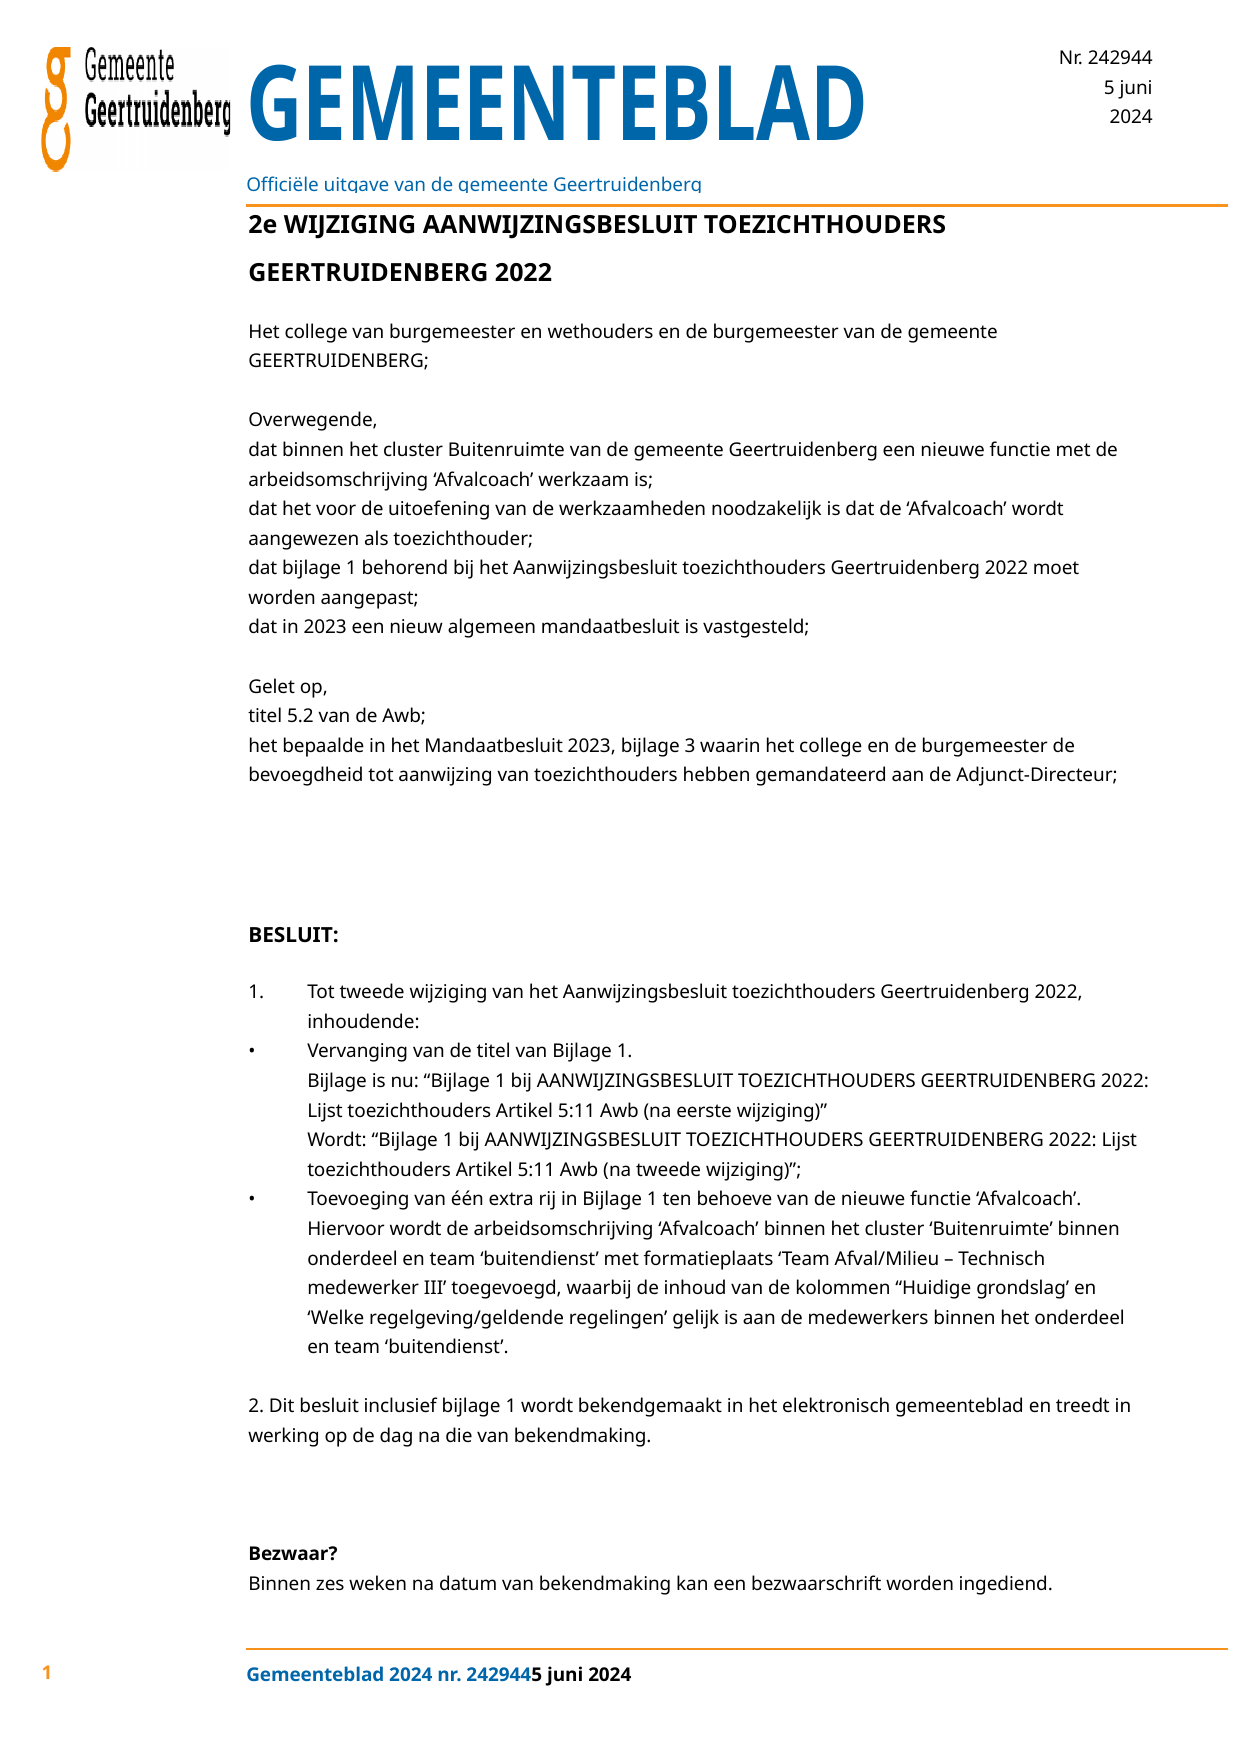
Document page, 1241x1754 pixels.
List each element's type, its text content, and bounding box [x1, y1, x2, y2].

text titel 5.2 van de Awb; [248, 702, 1152, 728]
text dat het voor de uitoefening van de werkzaamheden noodzakelijk is dat de ‘Afvalcoach’ wordt aangewezen als toezichthouder; [248, 495, 1152, 551]
list Tot tweede wijziging van het Aanwijzingsbesluit toezichthouders Geertruidenberg 2022, inhoudende: [248, 978, 1152, 1034]
text dat binnen het cluster Buitenruimte van de gemeente Geertruidenberg een nieuwe functie met de arbeidsomschrijving ‘Afvalcoach’ werkzaam is; [248, 436, 1152, 492]
text Het college van burgemeester en wethouders en de burgemeester van de gemeente GEERTRUIDENBERG; [248, 318, 1152, 373]
text Bezwaar? [248, 1541, 1152, 1566]
text 2e WIJZIGING AANWIJZINGSBESLUIT TOEZICHTHOUDERS GEERTRUIDENBERG 2022 [248, 207, 1152, 288]
text Gelet op, [248, 673, 1152, 699]
text dat bijlage 1 behorend bij het Aanwijzingsbesluit toezichthouders Geertruidenberg 2022 moet worden aangepast; [248, 554, 1152, 610]
text het bepaalde in het Mandaatbesluit 2023, bijlage 3 waarin het college en de burgemeester de bevoegdheid tot aanwijzing van toezichthouders hebben gemandateerd aan de Adjunct-Directeur; [248, 732, 1152, 787]
text BESLUIT: [248, 921, 1152, 949]
text 2. Dit besluit inclusief bijlage 1 wordt bekendgemaakt in het elektronisch gemeenteblad en treedt in werking op de dag na die van bekendmaking. [248, 1393, 1152, 1448]
text Overwegende, [248, 407, 1152, 432]
list Bijlage is nu: “Bijlage 1 bij AANWIJZINGSBESLUIT TOEZICHTHOUDERS GEERTRUIDENBERG 2022: Lijst toezichthouders Artikel 5:11 Awb (na eerste wijziging)” [248, 1067, 1152, 1123]
list Vervanging van de titel van Bijlage 1. [248, 1038, 1152, 1063]
text dat in 2023 een nieuw algemeen mandaatbesluit is vastgesteld; [248, 614, 1152, 639]
list Toevoeging van één extra rij in Bijlage 1 ten behoeve van de nieuwe functie ‘Afvalcoach’. Hiervoor wordt de arbeidsomschrijving ‘Afvalcoach’ binnen het cluster ‘Buitenruimte’ binnen onderdeel en team ‘buitendienst’ met formatieplaats ‘Team Afval/Milieu – Technisch medewerker III’ toegevoegd, waarbij de inhoud van de kolommen “Huidige grondslag’ en ‘Welke regelgeving/geldende regelingen’ gelijk is aan de medewerkers binnen het onderdeel en team ‘buitendienst’. [248, 1186, 1152, 1359]
list Wordt: “Bijlage 1 bij AANWIJZINGSBESLUIT TOEZICHTHOUDERS GEERTRUIDENBERG 2022: Lijst toezichthouders Artikel 5:11 Awb (na tweede wijziging)”; [248, 1126, 1152, 1182]
text Binnen zes weken na datum van bekendmaking kan een bezwaarschrift worden ingediend. [248, 1570, 1152, 1596]
picture [41, 47, 231, 172]
